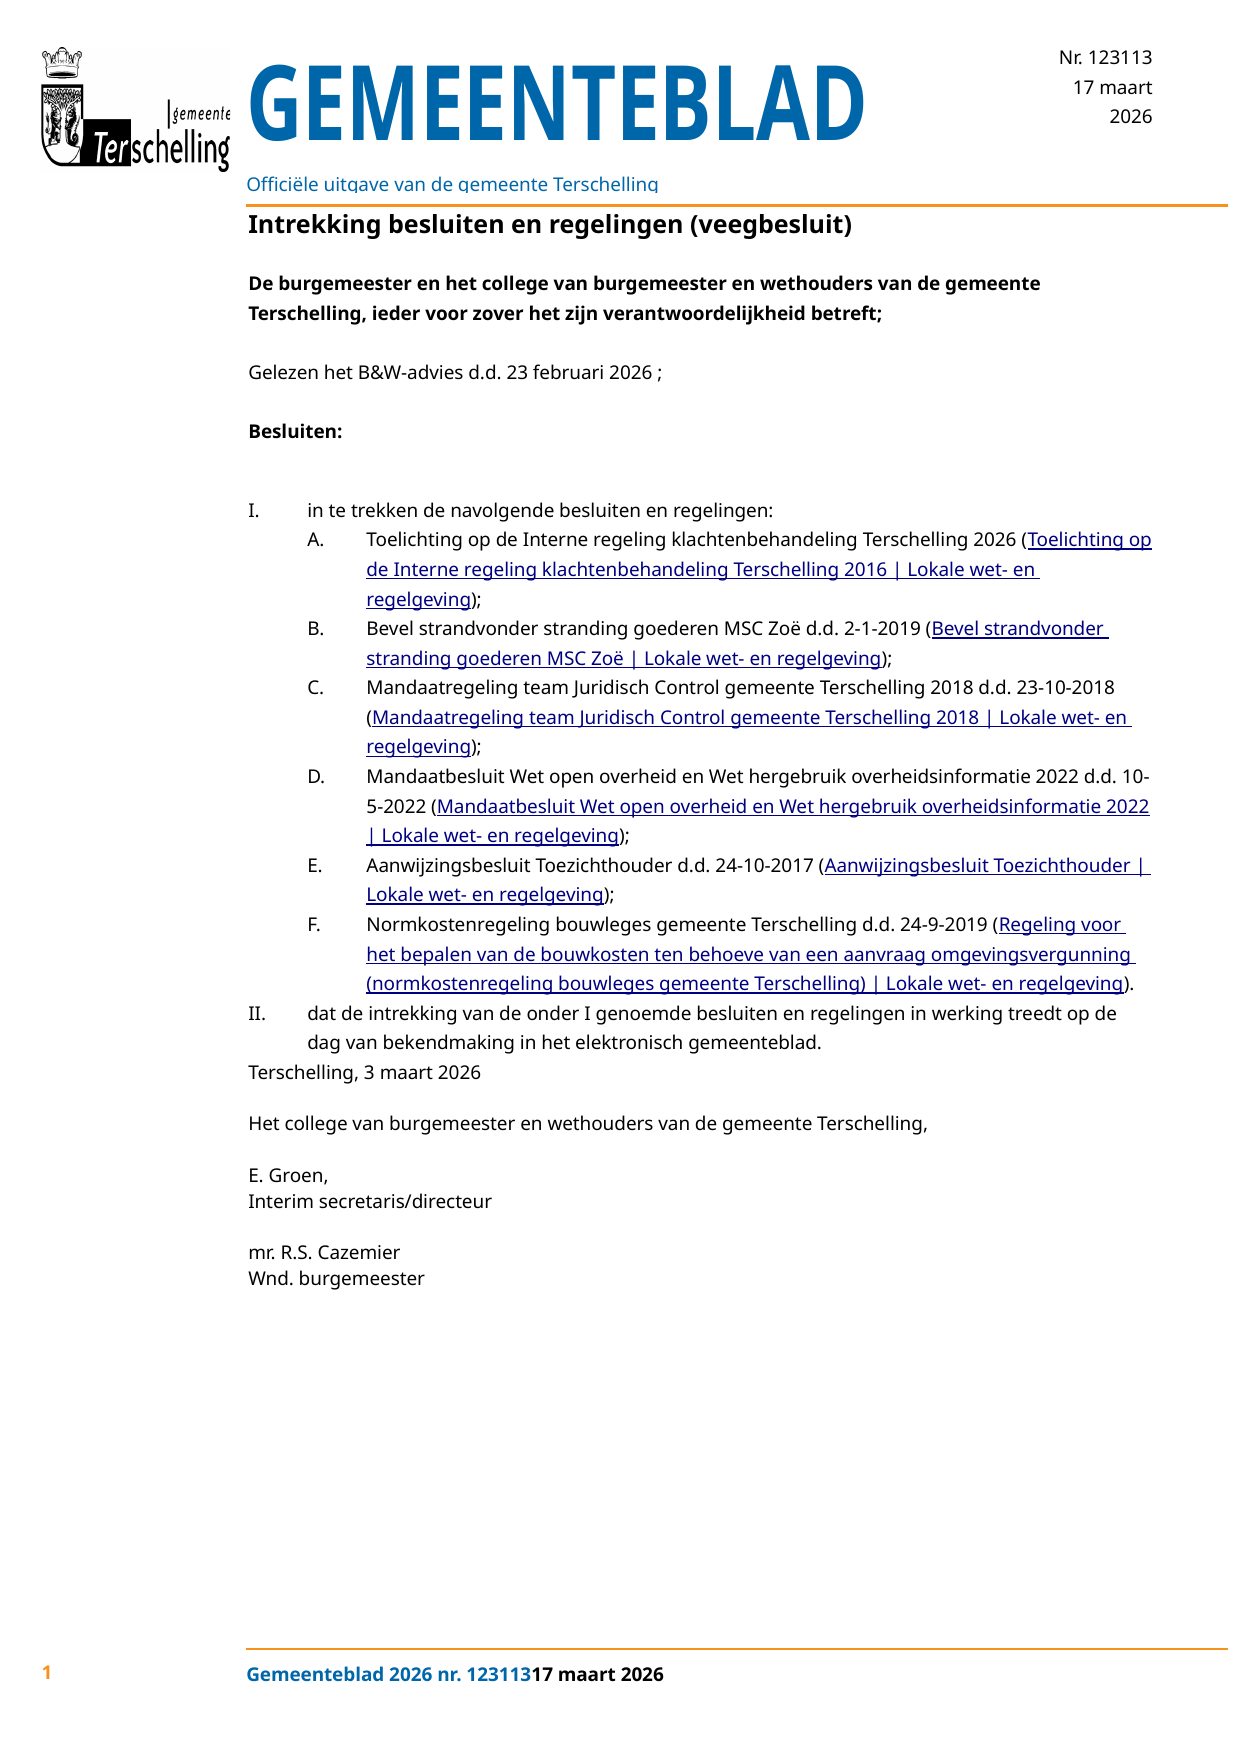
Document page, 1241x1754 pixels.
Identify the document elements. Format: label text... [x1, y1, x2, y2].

text Interim secretaris/directeur [248, 1188, 1152, 1213]
list Mandaatbesluit Wet open overheid en Wet hergebruik overheidsinformatie 2022 d.d. 10-5-2022 (Mandaatbesluit Wet open overheid en Wet hergebruik overheidsinformatie 2022 | Lokale wet- en regelgeving); [307, 763, 1152, 848]
text Wnd. burgemeester [248, 1265, 1152, 1291]
list Normkostenregeling bouwleges gemeente Terschelling d.d. 24-9-2019 (Regeling voor het bepalen van de bouwkosten ten behoeve van een aanvraag omgevingsvergunning (normkostenregeling bouwleges gemeente Terschelling) | Lokale wet- en regelgeving). [307, 911, 1152, 996]
list Bevel strandvonder stranding goederen MSC Zoë d.d. 2-1-2019 (Bevel strandvonder stranding goederen MSC Zoë | Lokale wet- en regelgeving); [307, 615, 1152, 671]
text Het college van burgemeester en wethouders van de gemeente Terschelling, [248, 1111, 1152, 1136]
list Mandaatregeling team Juridisch Control gemeente Terschelling 2018 d.d. 23-10-2018 (Mandaatregeling team Juridisch Control gemeente Terschelling 2018 | Lokale wet- en regelgeving); [307, 674, 1152, 759]
text Gelezen het B&W-advies d.d. 23 februari 2026 ; [248, 359, 1152, 385]
text Besluiten: [248, 418, 1152, 444]
text Intrekking besluiten en regelingen (veegbesluit) [248, 207, 1152, 241]
text De burgemeester en het college van burgemeester en wethouders van de gemeente Terschelling, ieder voor zover het zijn verantwoordelijkheid betreft; [248, 270, 1152, 326]
text E. Groen, [248, 1162, 1152, 1188]
text Terschelling, 3 maart 2026 [248, 1059, 1152, 1085]
list Toelichting op de Interne regeling klachtenbehandeling Terschelling 2026 (Toelichting op de Interne regeling klachtenbehandeling Terschelling 2016 | Lokale wet- en regelgeving); [307, 527, 1152, 612]
list Aanwijzingsbesluit Toezichthouder d.d. 24-10-2017 (Aanwijzingsbesluit Toezichthouder | Lokale wet- en regelgeving); [307, 852, 1152, 907]
list dat de intrekking van de onder I genoemde besluiten en regelingen in werking treedt op de dag van bekendmaking in het elektronisch gemeenteblad. [248, 1000, 1152, 1055]
picture [41, 47, 231, 172]
text mr. R.S. Cazemier [248, 1239, 1152, 1265]
list in te trekken de navolgende besluiten en regelingen: [248, 497, 1152, 523]
